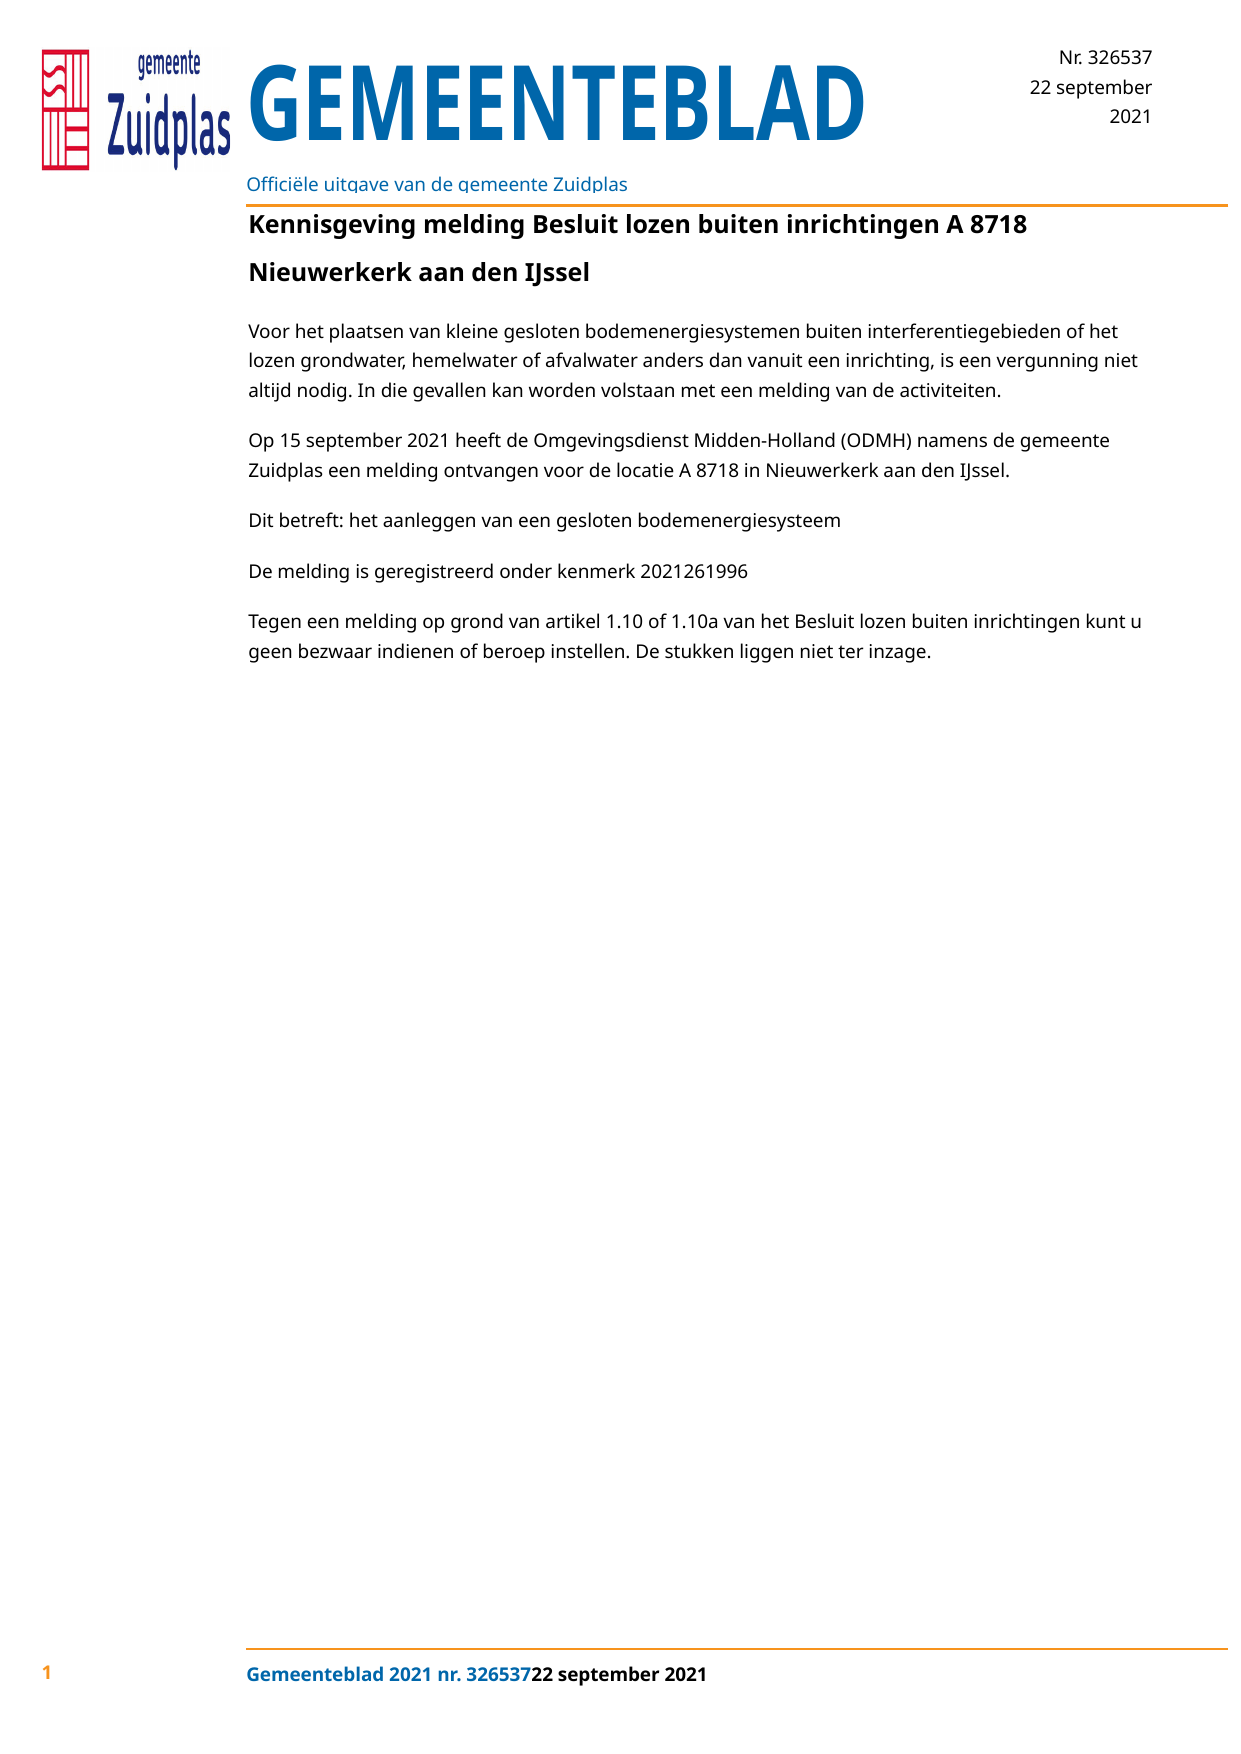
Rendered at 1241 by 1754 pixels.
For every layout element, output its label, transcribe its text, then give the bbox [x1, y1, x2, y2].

text Kennisgeving melding Besluit lozen buiten inrichtingen A 8718 Nieuwerkerk aan den IJssel [248, 207, 1152, 288]
text Op 15 september 2021 heeft de Omgevingsdienst Midden-Holland (ODMH) namens de gemeente Zuidplas een melding ontvangen voor de locatie A 8718 in Nieuwerkerk aan den IJssel. [248, 427, 1152, 483]
picture [41, 47, 231, 172]
text De melding is geregistreerd onder kenmerk 2021261996 [248, 558, 1152, 584]
text Dit betreft: het aanleggen van een gesloten bodemenergiesysteem [248, 507, 1152, 533]
text Tegen een melding op grond van artikel 1.10 of 1.10a van het Besluit lozen buiten inrichtingen kunt u geen bezwaar indienen of beroep instellen. De stukken liggen niet ter inzage. [248, 608, 1152, 664]
text Voor het plaatsen van kleine gesloten bodemenergiesystemen buiten interferentiegebieden of het lozen grondwater, hemelwater of afvalwater anders dan vanuit een inrichting, is een vergunning niet altijd nodig. In die gevallen kan worden volstaan met een melding van de activiteiten. [248, 318, 1152, 403]
